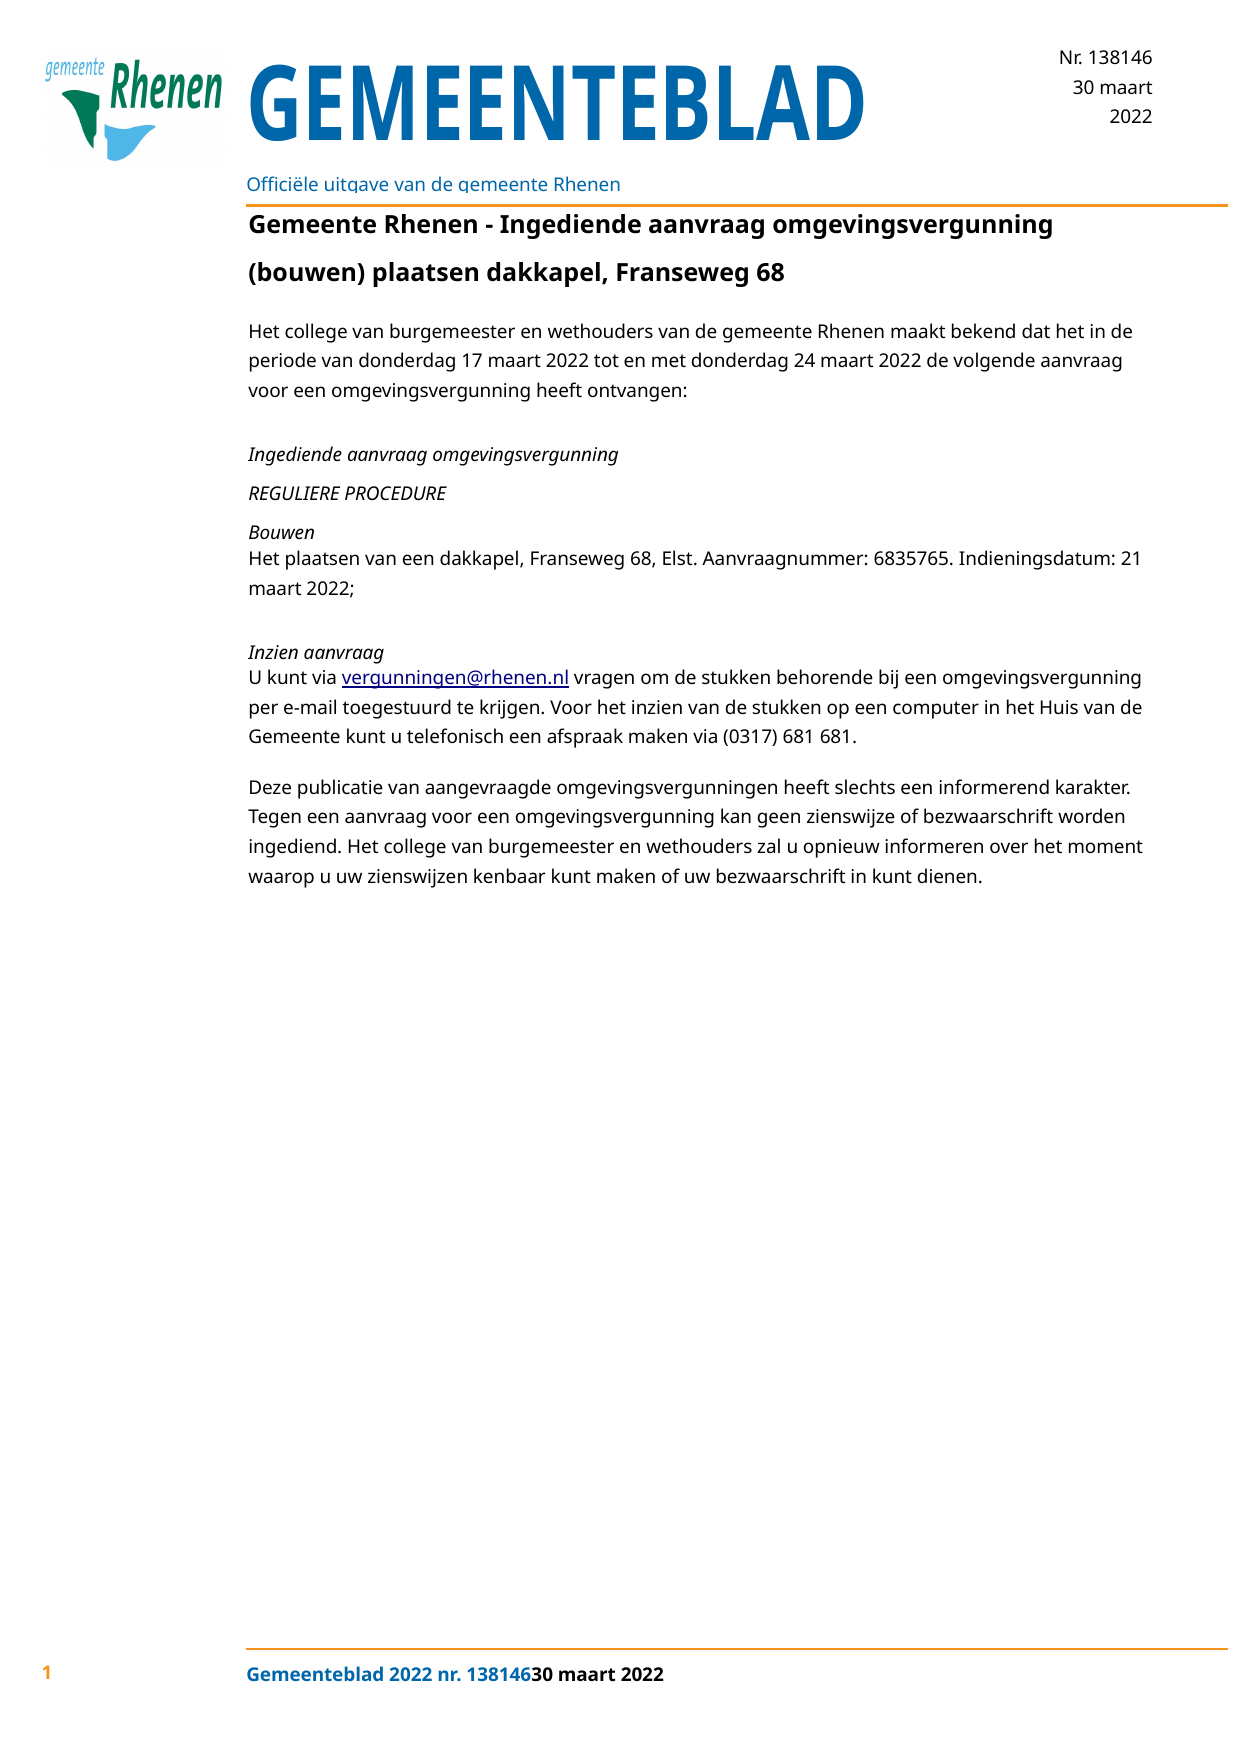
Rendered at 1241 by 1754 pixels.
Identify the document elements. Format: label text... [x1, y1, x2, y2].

text Inzien aanvraag [248, 639, 1152, 664]
picture [41, 47, 231, 172]
text REGULIERE PROCEDURE [248, 480, 1152, 506]
text Deze publicatie van aangevraagde omgevingsvergunningen heeft slechts een informerend karakter. Tegen een aanvraag voor een omgevingsvergunning kan geen zienswijze of bezwaarschrift worden ingediend. Het college van burgemeester en wethouders zal u opnieuw informeren over het moment waarop u uw zienswijzen kenbaar kunt maken of uw bezwaarschrift in kunt dienen. [248, 774, 1152, 889]
text Het college van burgemeester en wethouders van de gemeente Rhenen maakt bekend dat het in de periode van donderdag 17 maart 2022 tot en met donderdag 24 maart 2022 de volgende aanvraag voor een omgevingsvergunning heeft ontvangen: [248, 318, 1152, 403]
text U kunt via vergunningen@rhenen.nl vragen om de stukken behorende bij een omgevingsvergunning per e-mail toegestuurd te krijgen. Voor het inzien van de stukken op een computer in het Huis van de Gemeente kunt u telefonisch een afspraak maken via (0317) 681 681. [248, 664, 1152, 749]
text Het plaatsen van een dakkapel, Franseweg 68, Elst. Aanvraagnummer: 6835765. Indieningsdatum: 21 maart 2022; [248, 545, 1152, 601]
text Gemeente Rhenen - Ingediende aanvraag omgevingsvergunning (bouwen) plaatsen dakkapel, Franseweg 68 [248, 207, 1152, 288]
text Bouwen [248, 519, 1152, 545]
text Ingediende aanvraag omgevingsvergunning [248, 441, 1152, 467]
